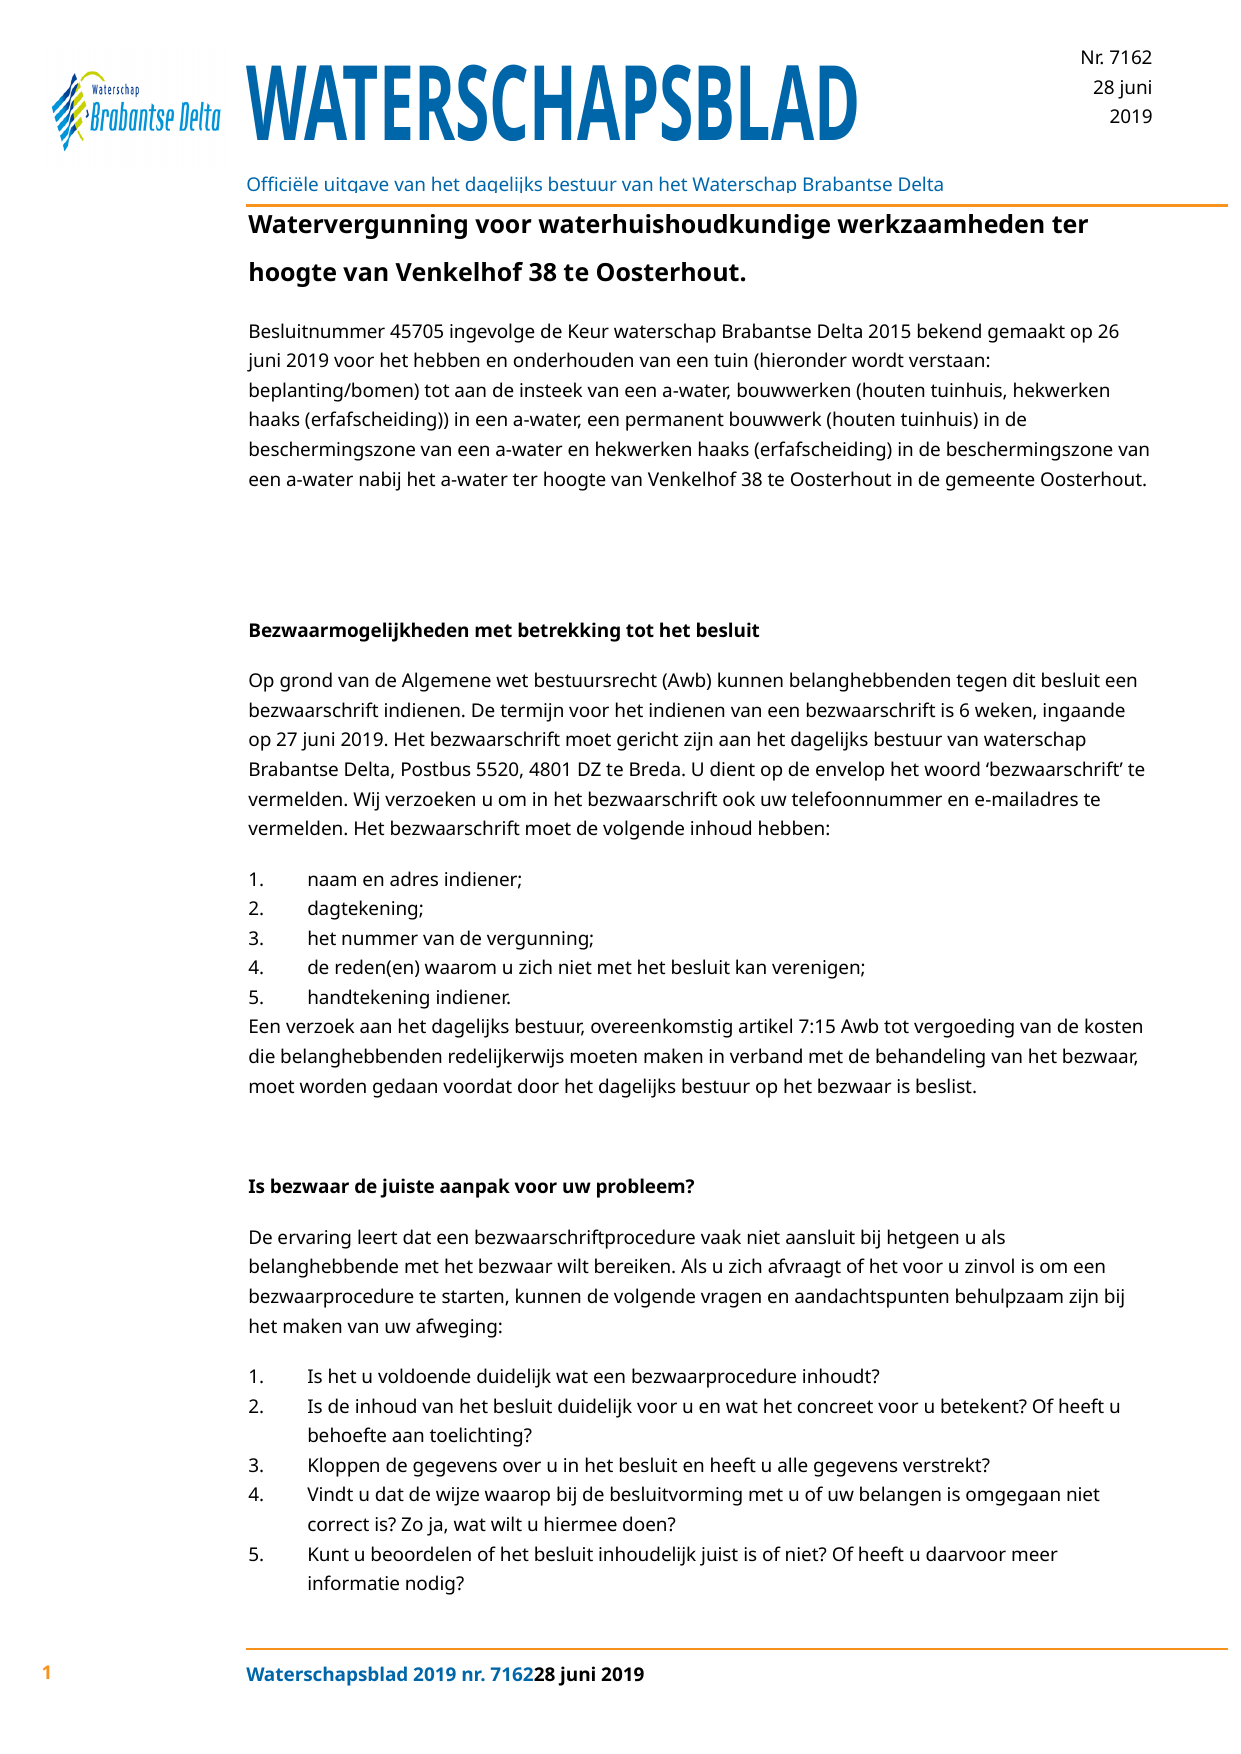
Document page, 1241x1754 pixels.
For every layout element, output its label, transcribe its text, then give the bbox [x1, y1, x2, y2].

list Vindt u dat de wijze waarop bij de besluitvorming met u of uw belangen is omgegaan niet correct is? Zo ja, wat wilt u hiermee doen? [248, 1482, 1152, 1537]
list Is het u voldoende duidelijk wat een bezwaarprocedure inhoudt? [248, 1363, 1152, 1389]
text Op grond van de Algemene wet bestuursrecht (Awb) kunnen belanghebbenden tegen dit besluit een bezwaarschrift indienen. De termijn voor het indienen van een bezwaarschrift is 6 weken, ingaande op 27 juni 2019. Het bezwaarschrift moet gericht zijn aan het dagelijks bestuur van waterschap Brabantse Delta, Postbus 5520, 4801 DZ te Breda. U dient op de envelop het woord ‘bezwaarschrift’ te vermelden. Wij verzoeken u om in het bezwaarschrift ook uw telefoonnummer en e‑mailadres te vermelden. Het bezwaarschrift moet de volgende inhoud hebben: [248, 667, 1152, 841]
picture [41, 47, 231, 172]
text Een verzoek aan het dagelijks bestuur, overeenkomstig artikel 7:15 Awb tot vergoeding van de kosten die belanghebbenden redelijkerwijs moeten maken in verband met de behandeling van het bezwaar, moet worden gedaan voordat door het dagelijks bestuur op het bezwaar is beslist. [248, 1014, 1152, 1099]
list naam en adres indiener; [248, 866, 1152, 892]
list Kloppen de gegevens over u in het besluit en heeft u alle gegevens verstrekt? [248, 1452, 1152, 1478]
list Kunt u beoordelen of het besluit inhoudelijk juist is of niet? Of heeft u daarvoor meer informatie nodig? [248, 1541, 1152, 1596]
list het nummer van de vergunning; [248, 925, 1152, 951]
list handtekening indiener. [248, 984, 1152, 1010]
text Is bezwaar de juiste aanpak voor uw probleem? [248, 1174, 1152, 1199]
list de reden(en) waarom u zich niet met het besluit kan verenigen; [248, 954, 1152, 980]
text Bezwaarmogelijkheden met betrekking tot het besluit [248, 617, 1152, 643]
text De ervaring leert dat een bezwaarschriftprocedure vaak niet aansluit bij hetgeen u als belanghebbende met het bezwaar wilt bereiken. Als u zich afvraagt of het voor u zinvol is om een bezwaarprocedure te starten, kunnen de volgende vragen en aandachtspunten behulpzaam zijn bij het maken van uw afweging: [248, 1224, 1152, 1339]
list Is de inhoud van het besluit duidelijk voor u en wat het concreet voor u betekent? Of heeft u behoefte aan toelichting? [248, 1393, 1152, 1448]
text Besluitnummer 45705 ingevolge de Keur waterschap Brabantse Delta 2015 bekend gemaakt op 26 juni 2019 voor het hebben en onderhouden van een tuin (hieronder wordt verstaan: beplanting/bomen) tot aan de insteek van een a-water, bouwwerken (houten tuinhuis, hekwerken haaks (erfafscheiding)) in een a-water, een permanent bouwwerk (houten tuinhuis) in de beschermingszone van een a-water en hekwerken haaks (erfafscheiding) in de beschermingszone van een a-water nabij het a-water ter hoogte van Venkelhof 38 te Oosterhout in de gemeente Oosterhout. [248, 318, 1152, 492]
text Watervergunning voor waterhuishoudkundige werkzaamheden ter hoogte van Venkelhof 38 te Oosterhout. [248, 207, 1152, 288]
list dagtekening; [248, 895, 1152, 921]
